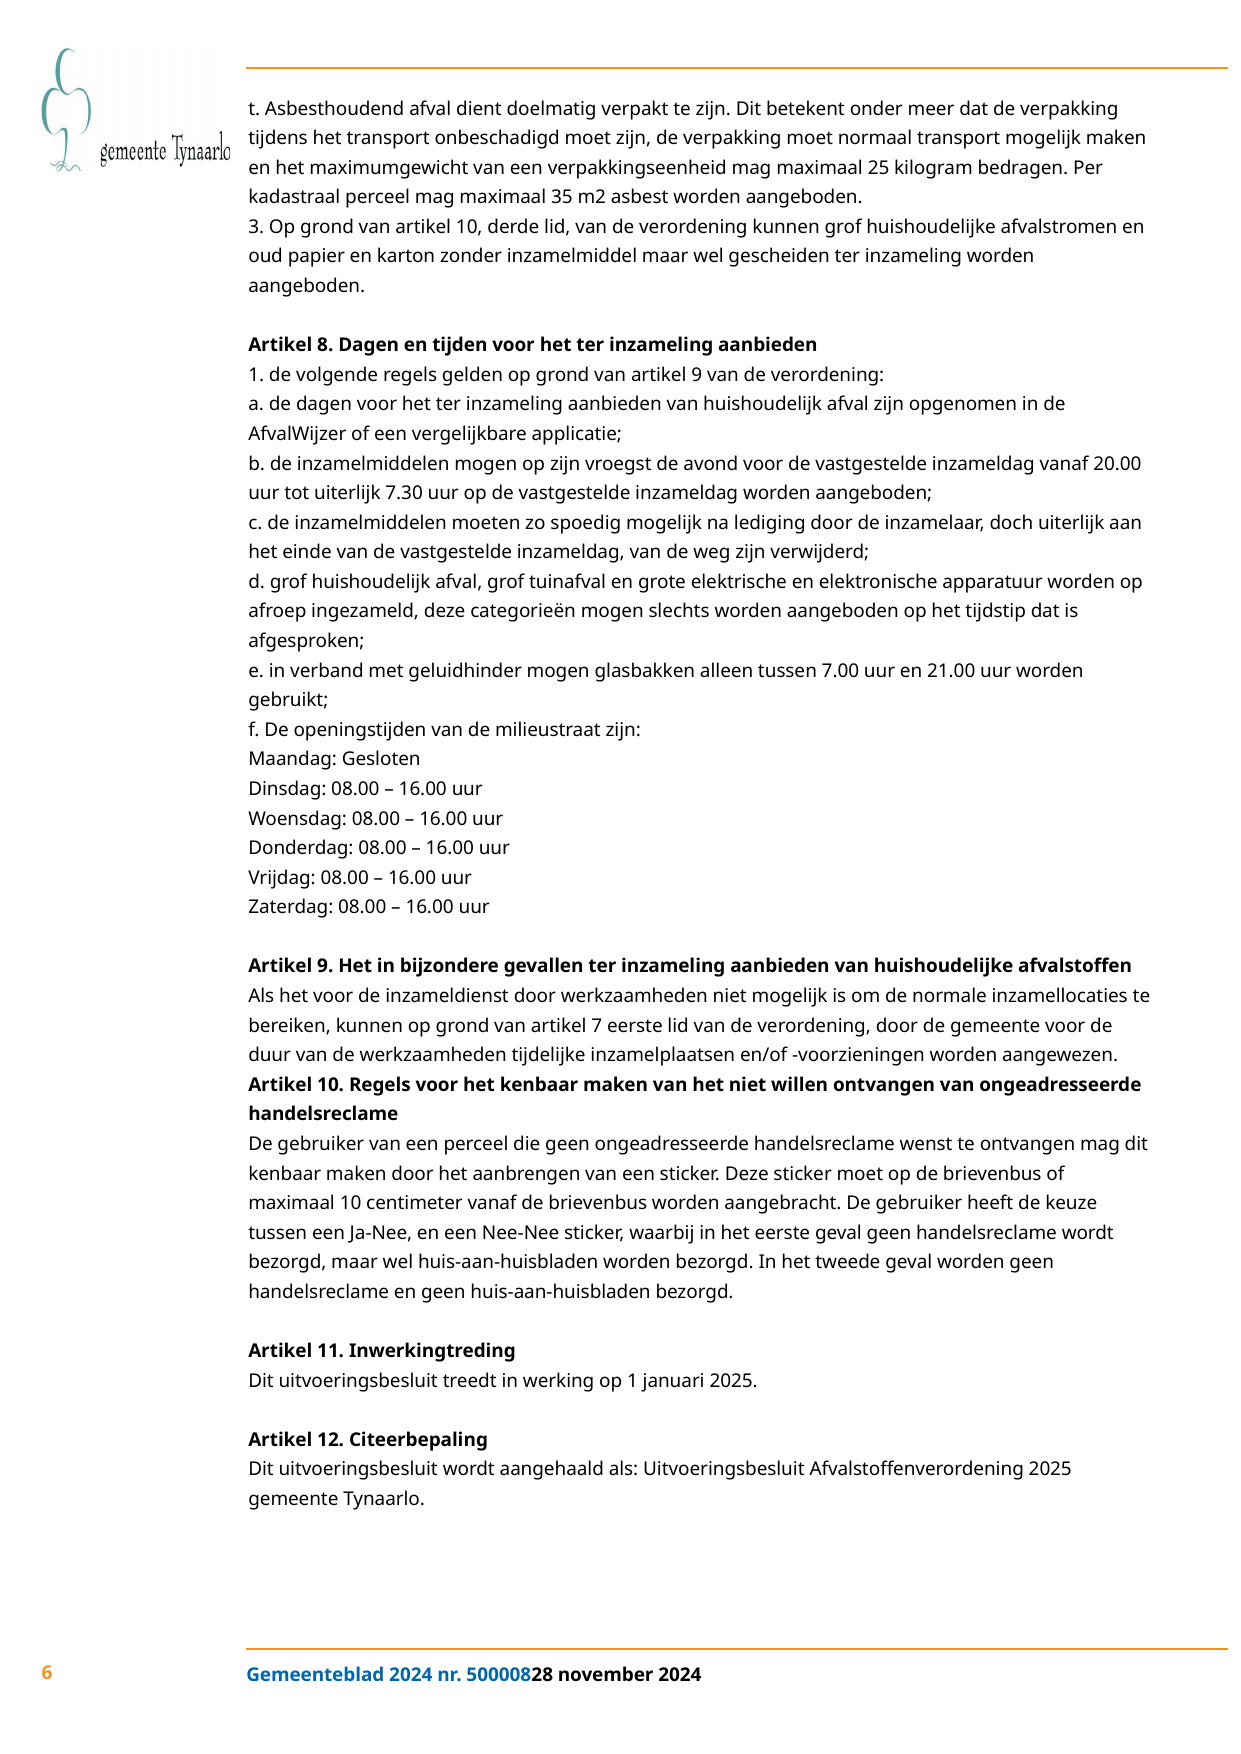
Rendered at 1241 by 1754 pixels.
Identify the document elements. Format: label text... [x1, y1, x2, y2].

text a. de dagen voor het ter inzameling aanbieden van huishoudelijk afval zijn opgenomen in de AfvalWijzer of een vergelijkbare applicatie; [248, 391, 1152, 446]
text Dinsdag: 08.00 – 16.00 uur [248, 775, 1152, 801]
text Artikel 11. Inwerkingtreding [248, 1337, 1152, 1363]
picture [41, 47, 231, 172]
text Artikel 8. Dagen en tijden voor het ter inzameling aanbieden [248, 331, 1152, 357]
text e. in verband met geluidhinder mogen glasbakken alleen tussen 7.00 uur en 21.00 uur worden gebruikt; [248, 657, 1152, 712]
text 1. de volgende regels gelden op grond van artikel 9 van de verordening: [248, 361, 1152, 387]
text Dit uitvoeringsbesluit treedt in werking op 1 januari 2025. [248, 1367, 1152, 1393]
text Vrijdag: 08.00 – 16.00 uur [248, 864, 1152, 890]
text Artikel 12. Citeerbepaling [248, 1426, 1152, 1452]
text Artikel 10. Regels voor het kenbaar maken van het niet willen ontvangen van ongeadresseerde handelsreclame [248, 1071, 1152, 1126]
text Artikel 9. Het in bijzondere gevallen ter inzameling aanbieden van huishoudelijke afvalstoffen [248, 953, 1152, 978]
text f. De openingstijden van de milieustraat zijn: [248, 716, 1152, 742]
text Woensdag: 08.00 – 16.00 uur [248, 805, 1152, 831]
text Maandag: Gesloten [248, 746, 1152, 771]
text Zaterdag: 08.00 – 16.00 uur [248, 893, 1152, 919]
text t. Asbesthoudend afval dient doelmatig verpakt te zijn. Dit betekent onder meer dat de verpakking tijdens het transport onbeschadigd moet zijn, de verpakking moet normaal transport mogelijk maken en het maximumgewicht van een verpakkingseenheid mag maximaal 25 kilogram bedragen. Per kadastraal perceel mag maximaal 35 m2 asbest worden aangeboden. [248, 95, 1152, 209]
text Dit uitvoeringsbesluit wordt aangehaald als: Uitvoeringsbesluit Afvalstoffenverordening 2025 gemeente Tynaarlo. [248, 1456, 1152, 1511]
text b. de inzamelmiddelen mogen op zijn vroegst de avond voor de vastgestelde inzameldag vanaf 20.00 uur tot uiterlijk 7.30 uur op de vastgestelde inzameldag worden aangeboden; [248, 450, 1152, 505]
text d. grof huishoudelijk afval, grof tuinafval en grote elektrische en elektronische apparatuur worden op afroep ingezameld, deze categorieën mogen slechts worden aangeboden op het tijdstip dat is afgesproken; [248, 568, 1152, 653]
text De gebruiker van een perceel die geen ongeadresseerde handelsreclame wenst te ontvangen mag dit kenbaar maken door het aanbrengen van een sticker. Deze sticker moet op de brievenbus of maximaal 10 centimeter vanaf de brievenbus worden aangebracht. De gebruiker heeft de keuze tussen een Ja-Nee, en een Nee-Nee sticker, waarbij in het eerste geval geen handelsreclame wordt bezorgd, maar wel huis-aan-huisbladen worden bezorgd. In het tweede geval worden geen handelsreclame en geen huis-aan-huisbladen bezorgd. [248, 1130, 1152, 1304]
text 3. Op grond van artikel 10, derde lid, van de verordening kunnen grof huishoudelijke afvalstromen en oud papier en karton zonder inzamelmiddel maar wel gescheiden ter inzameling worden aangeboden. [248, 213, 1152, 298]
text Donderdag: 08.00 – 16.00 uur [248, 834, 1152, 860]
text Als het voor de inzameldienst door werkzaamheden niet mogelijk is om de normale inzamellocaties te bereiken, kunnen op grond van artikel 7 eerste lid van de verordening, door de gemeente voor de duur van de werkzaamheden tijdelijke inzamelplaatsen en/of -voorzieningen worden aangewezen. [248, 982, 1152, 1067]
text c. de inzamelmiddelen moeten zo spoedig mogelijk na lediging door de inzamelaar, doch uiterlijk aan het einde van de vastgestelde inzameldag, van de weg zijn verwijderd; [248, 509, 1152, 564]
